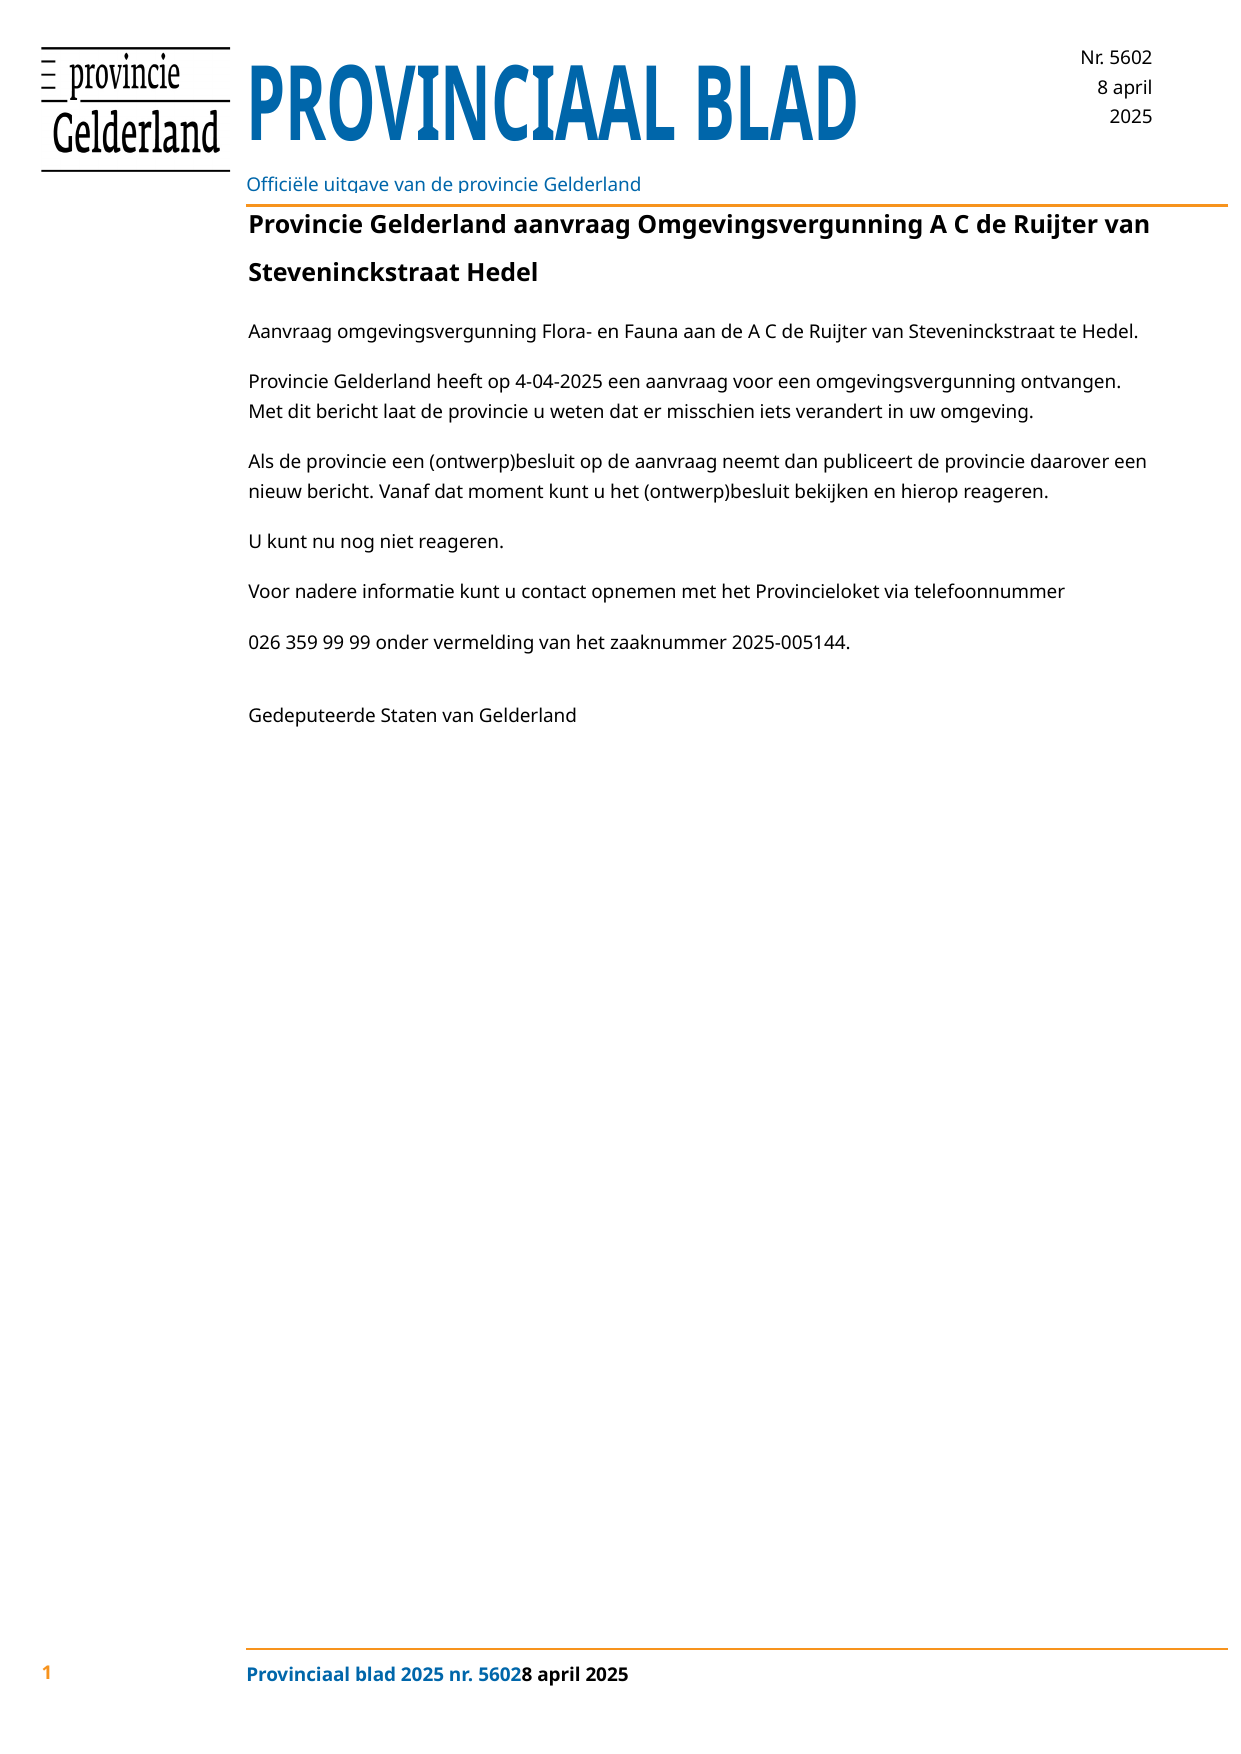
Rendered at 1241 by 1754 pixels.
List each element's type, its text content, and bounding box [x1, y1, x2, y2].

text Provincie Gelderland heeft op 4-04-2025 een aanvraag voor een omgevingsvergunning ontvangen. Met dit bericht laat de provincie u weten dat er misschien iets verandert in uw omgeving. [248, 368, 1152, 424]
text 026 359 99 99 onder vermelding van het zaaknummer 2025-005144. [248, 629, 1152, 655]
text Als de provincie een (ontwerp)besluit op de aanvraag neemt dan publiceert de provincie daarover een nieuw bericht. Vanaf dat moment kunt u het (ontwerp)besluit bekijken en hierop reageren. [248, 448, 1152, 504]
text Gedeputeerde Staten van Gelderland [248, 703, 1152, 728]
text Voor nadere informatie kunt u contact opnemen met het Provincieloket via telefoonnummer [248, 579, 1152, 604]
picture [41, 47, 231, 172]
text Aanvraag omgevingsvergunning Flora- en Fauna aan de A C de Ruijter van Steveninckstraat te Hedel. [248, 318, 1152, 344]
text U kunt nu nog niet reageren. [248, 528, 1152, 554]
text Provincie Gelderland aanvraag Omgevingsvergunning A C de Ruijter van Steveninckstraat Hedel [248, 207, 1152, 288]
